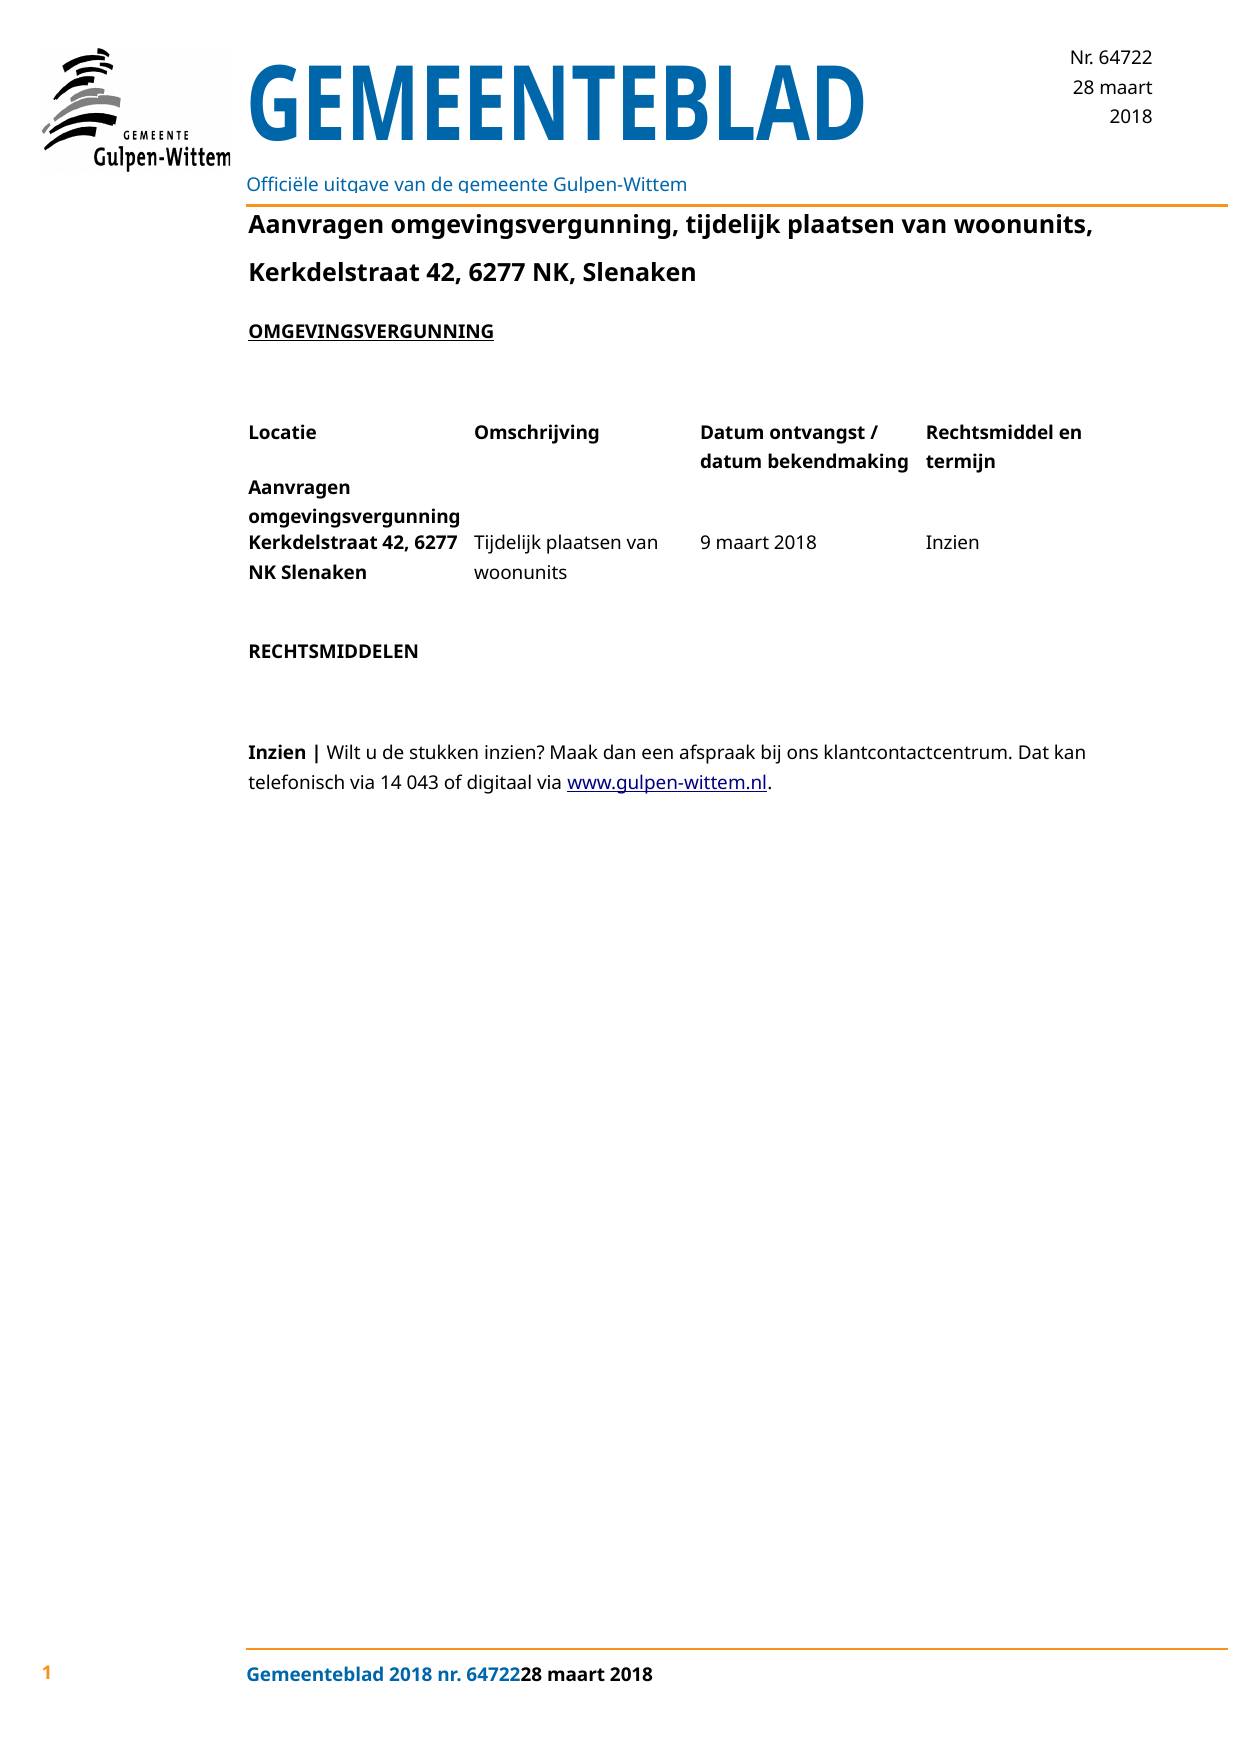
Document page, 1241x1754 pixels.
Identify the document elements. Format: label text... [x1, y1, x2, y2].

text Aanvragen omgevingsvergunning, tijdelijk plaatsen van woonunits, Kerkdelstraat 42, 6277 NK, Slenaken [248, 207, 1152, 288]
table_header Rechtsmiddel en termijn [926, 419, 1152, 474]
text OMGEVINGSVERGUNNING [248, 318, 1152, 344]
table_cell Aanvragen omgevingsvergunning [248, 474, 474, 529]
table_header Datum ontvangst / datum bekendmaking [700, 419, 926, 474]
table_header Omschrijving [474, 419, 700, 474]
picture [41, 47, 231, 172]
table_cell 9 maart 2018 [700, 530, 926, 585]
table_cell Kerkdelstraat 42, 6277 NK Slenaken [248, 530, 474, 585]
table_cell [926, 474, 1152, 529]
text Inzien | Wilt u de stukken inzien? Maak dan een afspraak bij ons klantcontactcentrum. Dat kan telefonisch via 14 043 of digitaal via www.gulpen-wittem.nl. [248, 739, 1152, 794]
table_cell [474, 474, 700, 529]
table_header Locatie [248, 419, 474, 474]
table_cell Tijdelijk plaatsen van woonunits [474, 530, 700, 585]
table_cell Inzien [926, 530, 1152, 585]
table_cell [700, 474, 926, 529]
text RECHTSMIDDELEN [248, 638, 1152, 664]
